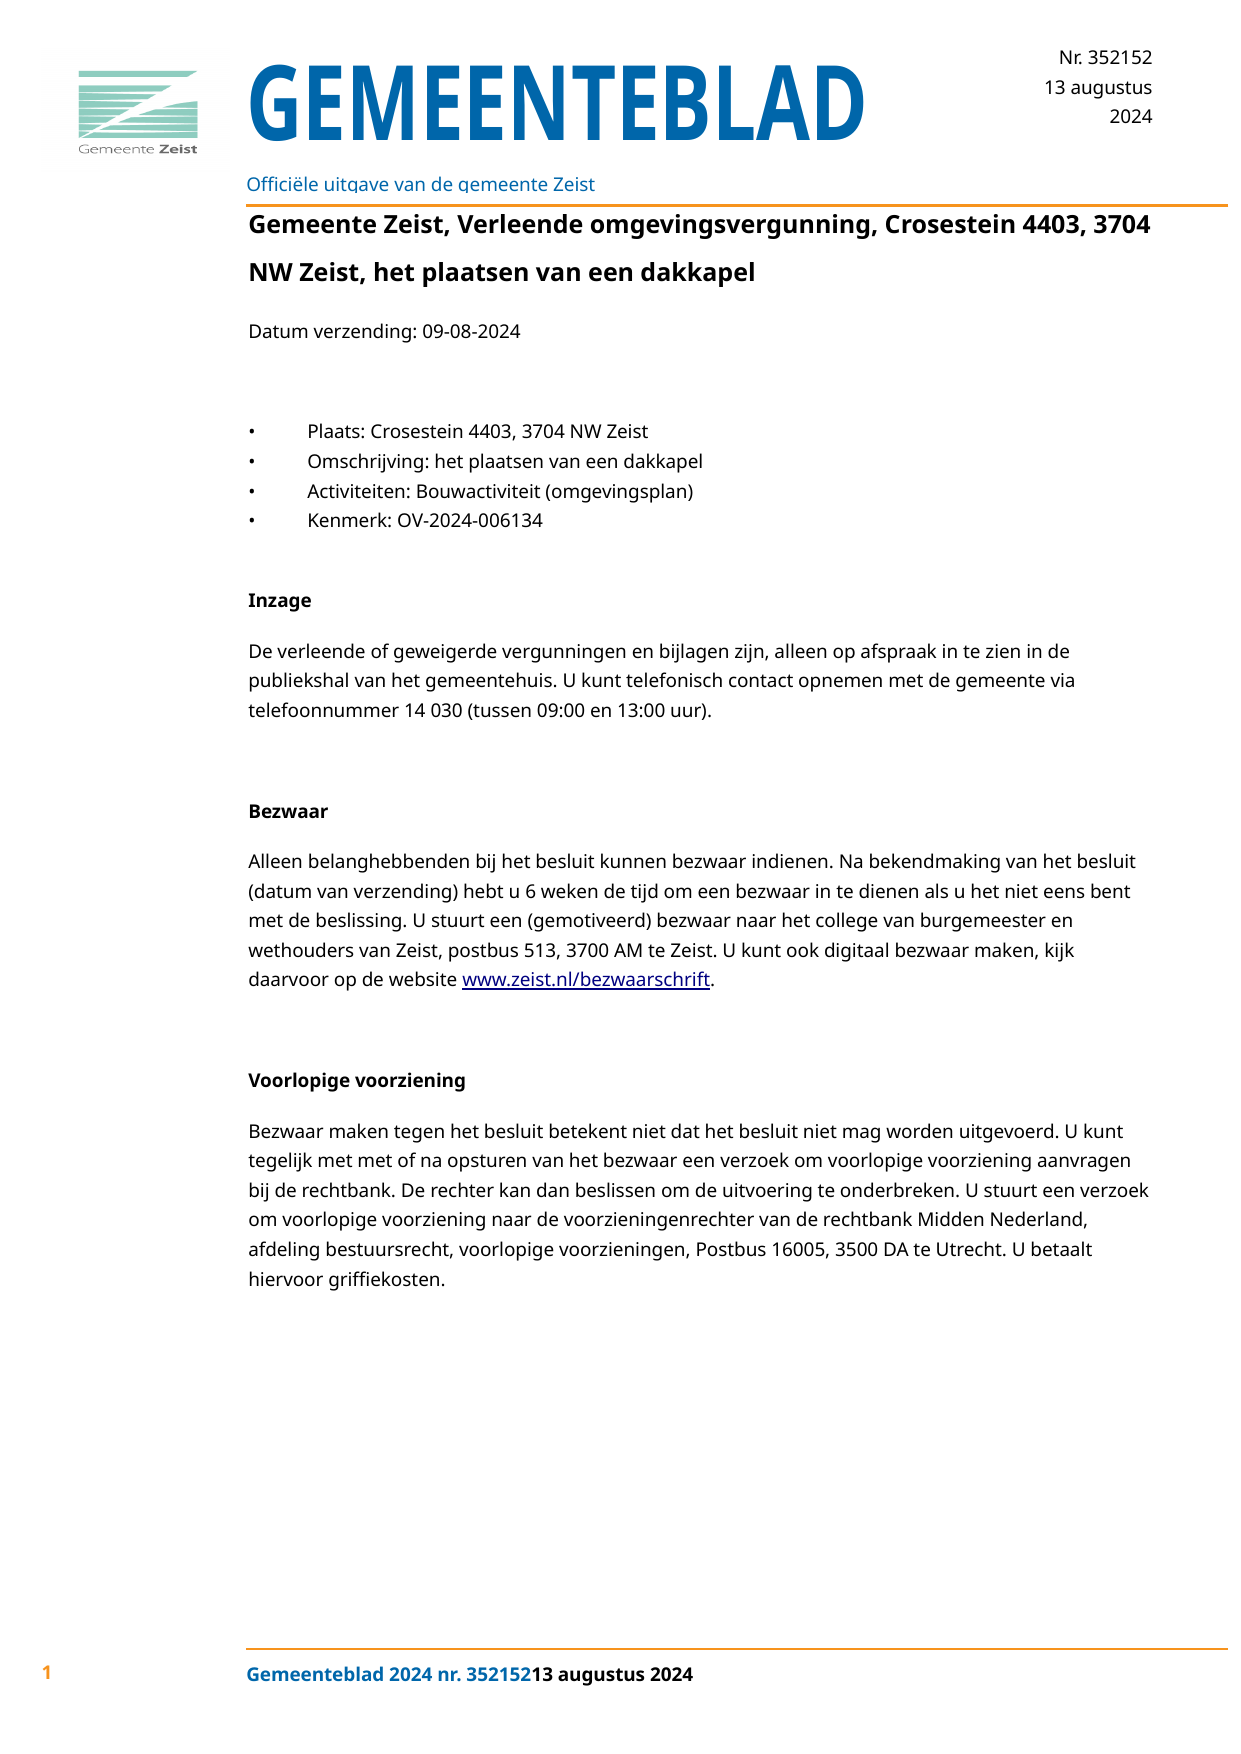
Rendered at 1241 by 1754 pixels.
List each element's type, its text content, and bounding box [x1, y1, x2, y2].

list Plaats: Crosestein 4403, 3704 NW Zeist [248, 419, 1152, 444]
list Kenmerk: OV-2024-006134 [248, 507, 1152, 533]
text Inzage [248, 587, 1152, 613]
text Datum verzending: 09-08-2024 [248, 318, 1152, 344]
text Voorlopige voorziening [248, 1067, 1152, 1093]
list Activiteiten: Bouwactiviteit (omgevingsplan) [248, 478, 1152, 504]
picture [41, 47, 231, 172]
text De verleende of geweigerde vergunningen en bijlagen zijn, alleen op afspraak in te zien in de publiekshal van het gemeentehuis. U kunt telefonisch contact opnemen met de gemeente via telefoonnummer 14 030 (tussen 09:00 en 13:00 uur). [248, 638, 1152, 723]
text Bezwaar [248, 798, 1152, 824]
text Bezwaar maken tegen het besluit betekent niet dat het besluit niet mag worden uitgevoerd. U kunt tegelijk met met of na opsturen van het bezwaar een verzoek om voorlopige voorziening aanvragen bij de rechtbank. De rechter kan dan beslissen om de uitvoering te onderbreken. U stuurt een verzoek om voorlopige voorziening naar de voorzieningenrechter van de rechtbank Midden Nederland, afdeling bestuursrecht, voorlopige voorzieningen, Postbus 16005, 3500 DA te Utrecht. U betaalt hiervoor griffiekosten. [248, 1118, 1152, 1292]
list Omschrijving: het plaatsen van een dakkapel [248, 448, 1152, 474]
text Gemeente Zeist, Verleende omgevingsvergunning, Crosestein 4403, 3704 NW Zeist, het plaatsen van een dakkapel [248, 207, 1152, 288]
text Alleen belanghebbenden bij het besluit kunnen bezwaar indienen. Na bekendmaking van het besluit (datum van verzending) hebt u 6 weken de tijd om een bezwaar in te dienen als u het niet eens bent met de beslissing. U stuurt een (gemotiveerd) bezwaar naar het college van burgemeester en wethouders van Zeist, postbus 513, 3700 AM te Zeist. U kunt ook digitaal bezwaar maken, kijk daarvoor op de website www.zeist.nl/bezwaarschrift. [248, 848, 1152, 992]
